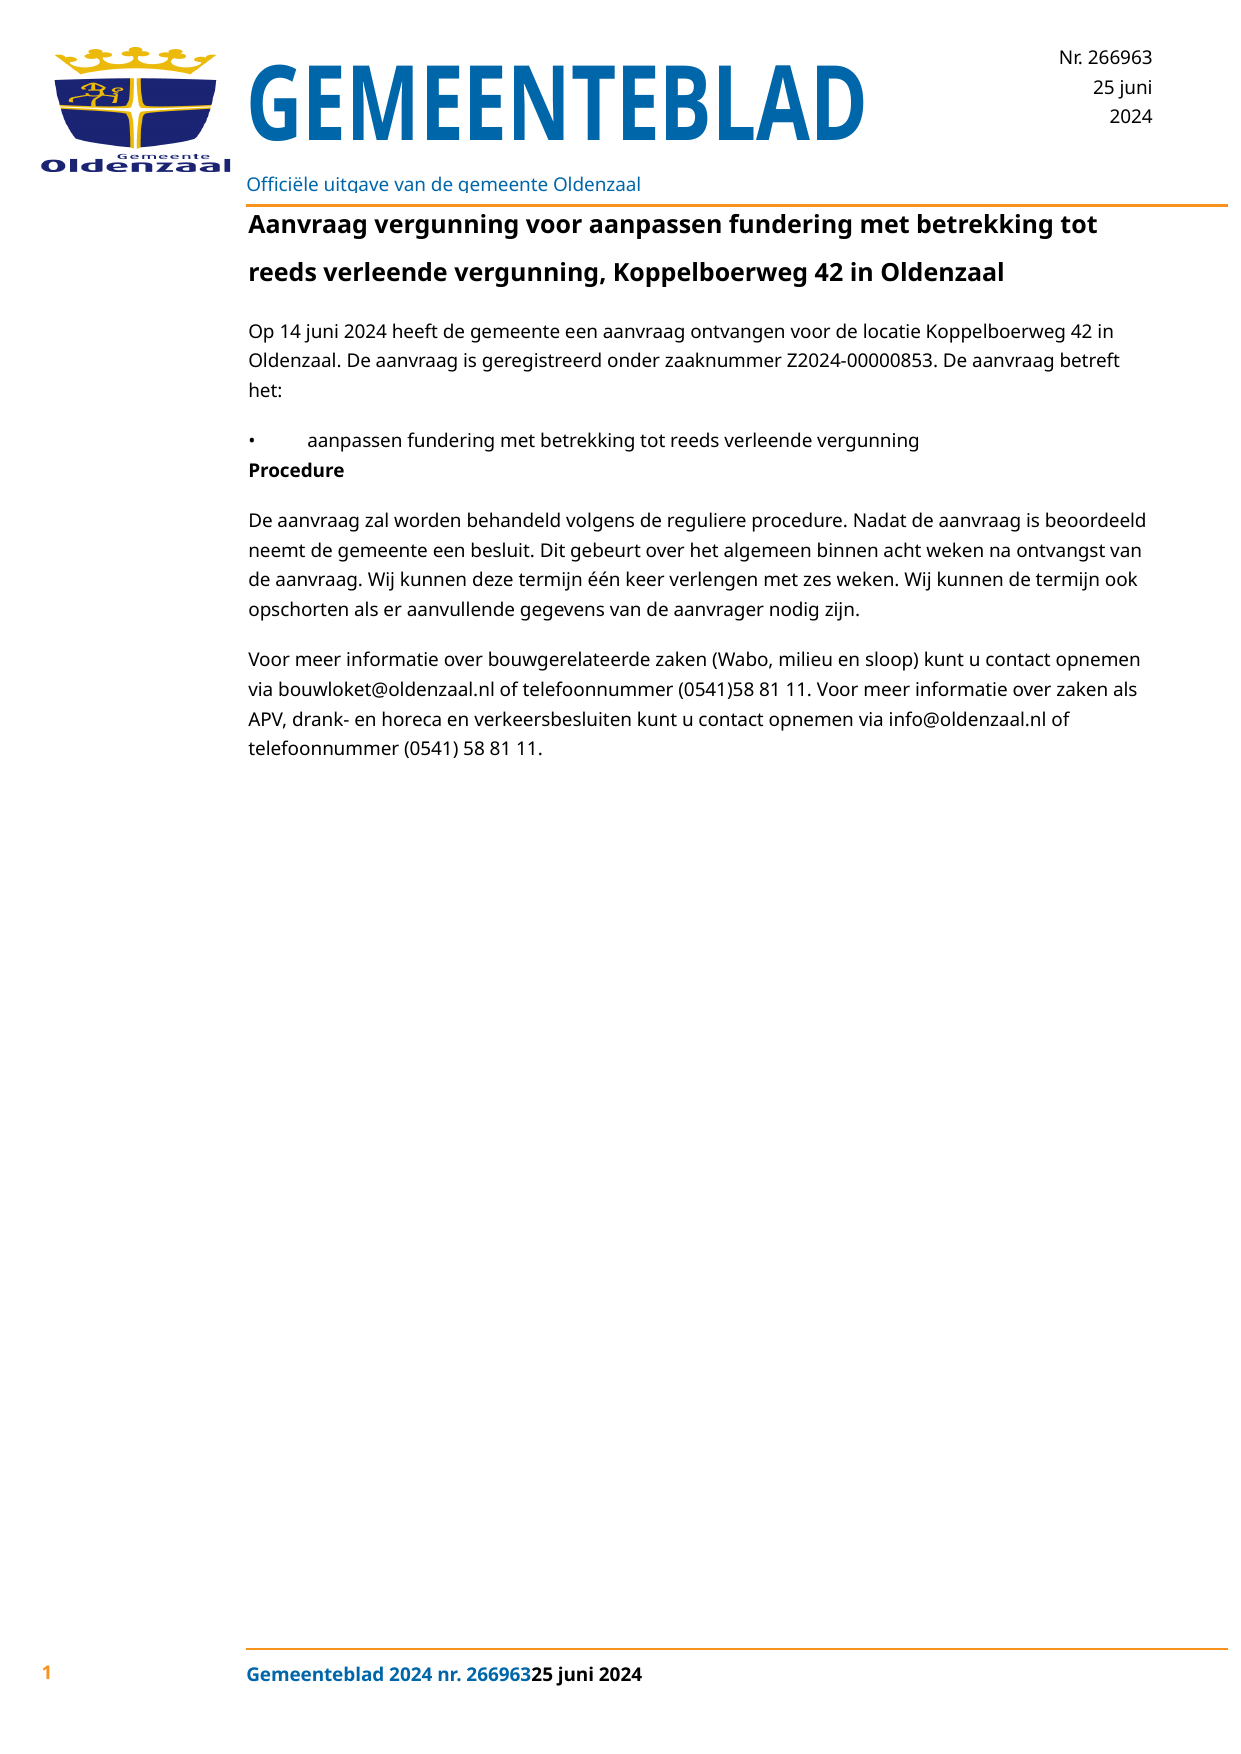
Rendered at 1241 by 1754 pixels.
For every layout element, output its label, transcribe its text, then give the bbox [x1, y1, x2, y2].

list aanpassen fundering met betrekking tot reeds verleende vergunning [248, 427, 1152, 453]
text Procedure [248, 457, 1152, 483]
picture [41, 47, 231, 172]
text De aanvraag zal worden behandeld volgens de reguliere procedure. Nadat de aanvraag is beoordeeld neemt de gemeente een besluit. Dit gebeurt over het algemeen binnen acht weken na ontvangst van de aanvraag. Wij kunnen deze termijn één keer verlengen met zes weken. Wij kunnen de termijn ook opschorten als er aanvullende gegevens van de aanvrager nodig zijn. [248, 507, 1152, 622]
text Op 14 juni 2024 heeft de gemeente een aanvraag ontvangen voor de locatie Koppelboerweg 42 in Oldenzaal. De aanvraag is geregistreerd onder zaaknummer Z2024-00000853. De aanvraag betreft het: [248, 318, 1152, 403]
text Voor meer informatie over bouwgerelateerde zaken (Wabo, milieu en sloop) kunt u contact opnemen via bouwloket@oldenzaal.nl of telefoonnummer (0541)58 81 11. Voor meer informatie over zaken als APV, drank- en horeca en verkeersbesluiten kunt u contact opnemen via info@oldenzaal.nl of telefoonnummer (0541) 58 81 11. [248, 647, 1152, 761]
text Aanvraag vergunning voor aanpassen fundering met betrekking tot reeds verleende vergunning, Koppelboerweg 42 in Oldenzaal [248, 207, 1152, 288]
